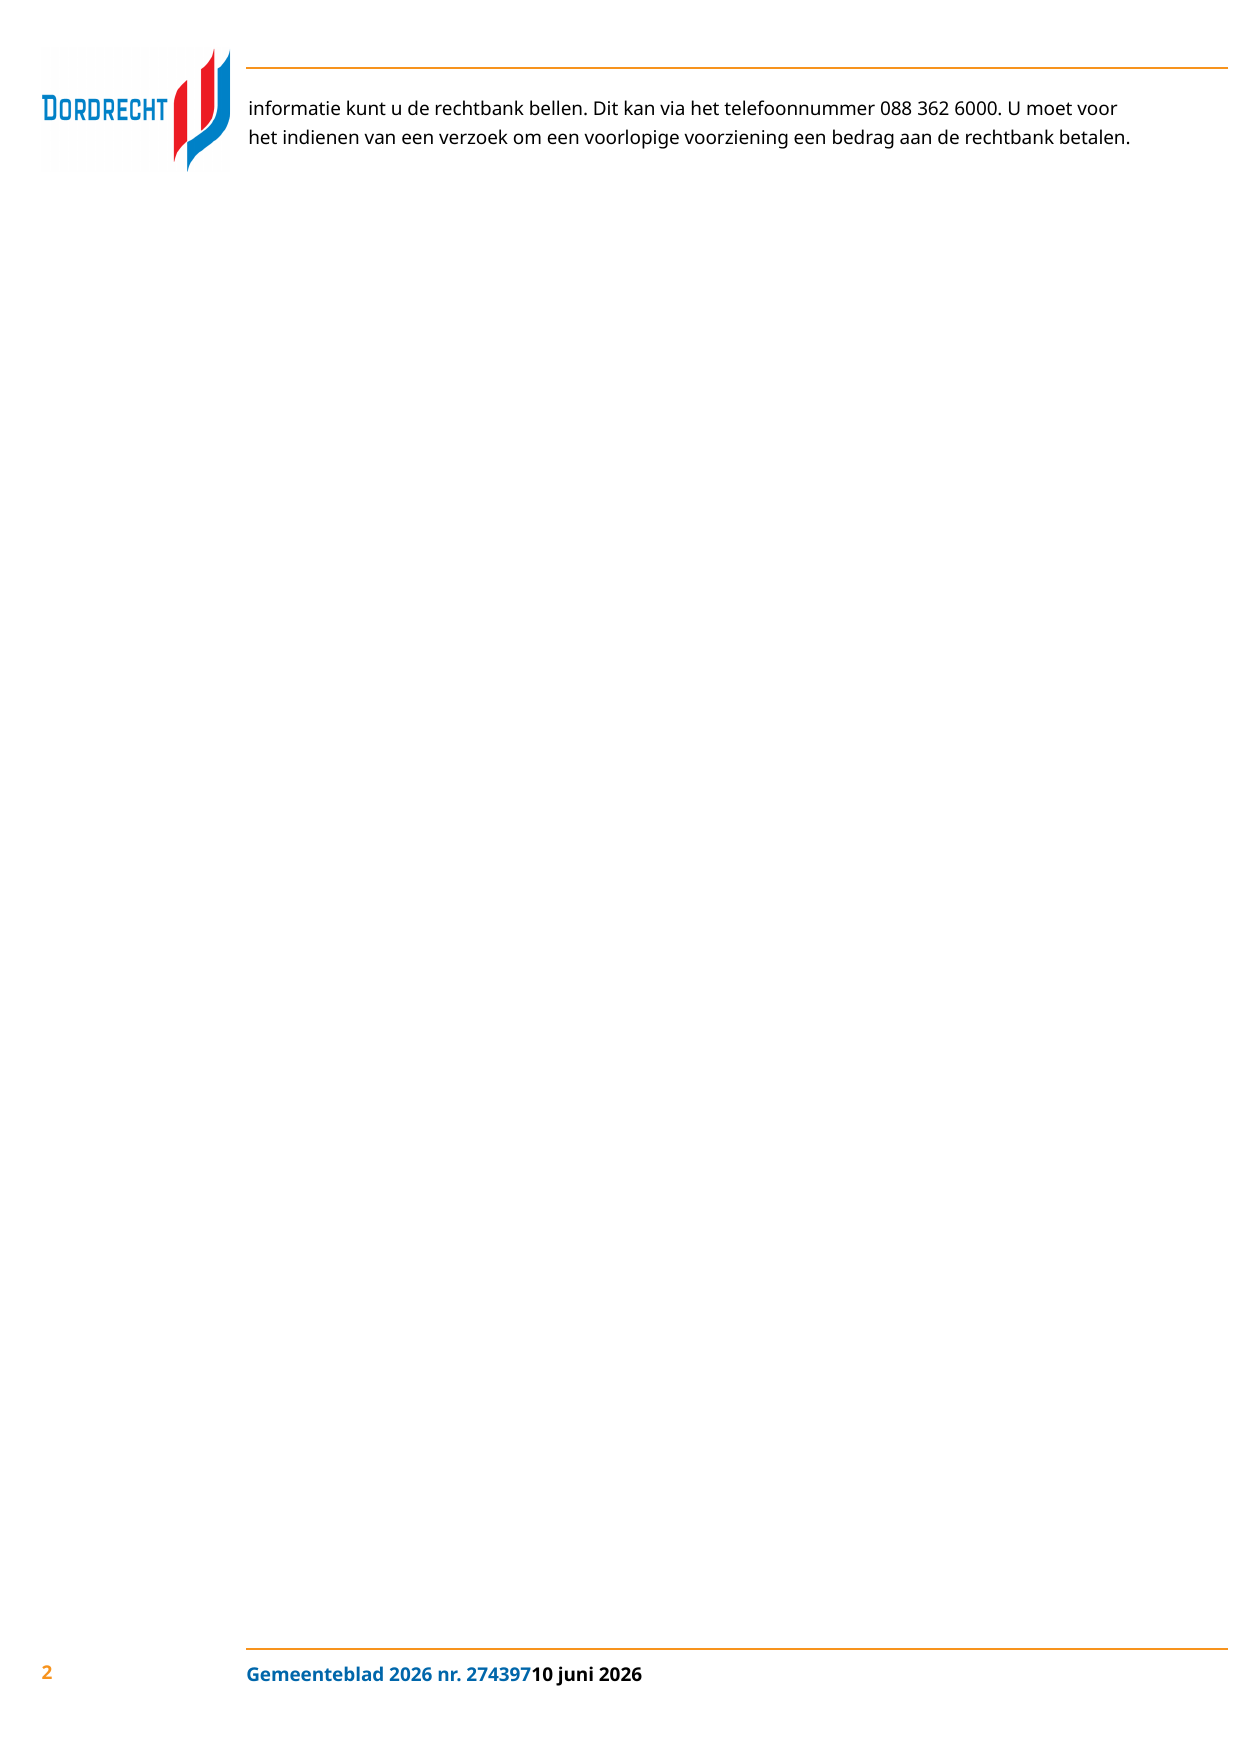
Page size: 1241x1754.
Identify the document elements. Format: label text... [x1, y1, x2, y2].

picture [41, 47, 231, 172]
text informatie kunt u de rechtbank bellen. Dit kan via het telefoonnummer 088 362 6000. U moet voor het indienen van een verzoek om een voorlopige voorziening een bedrag aan de rechtbank betalen. [248, 95, 1152, 150]
